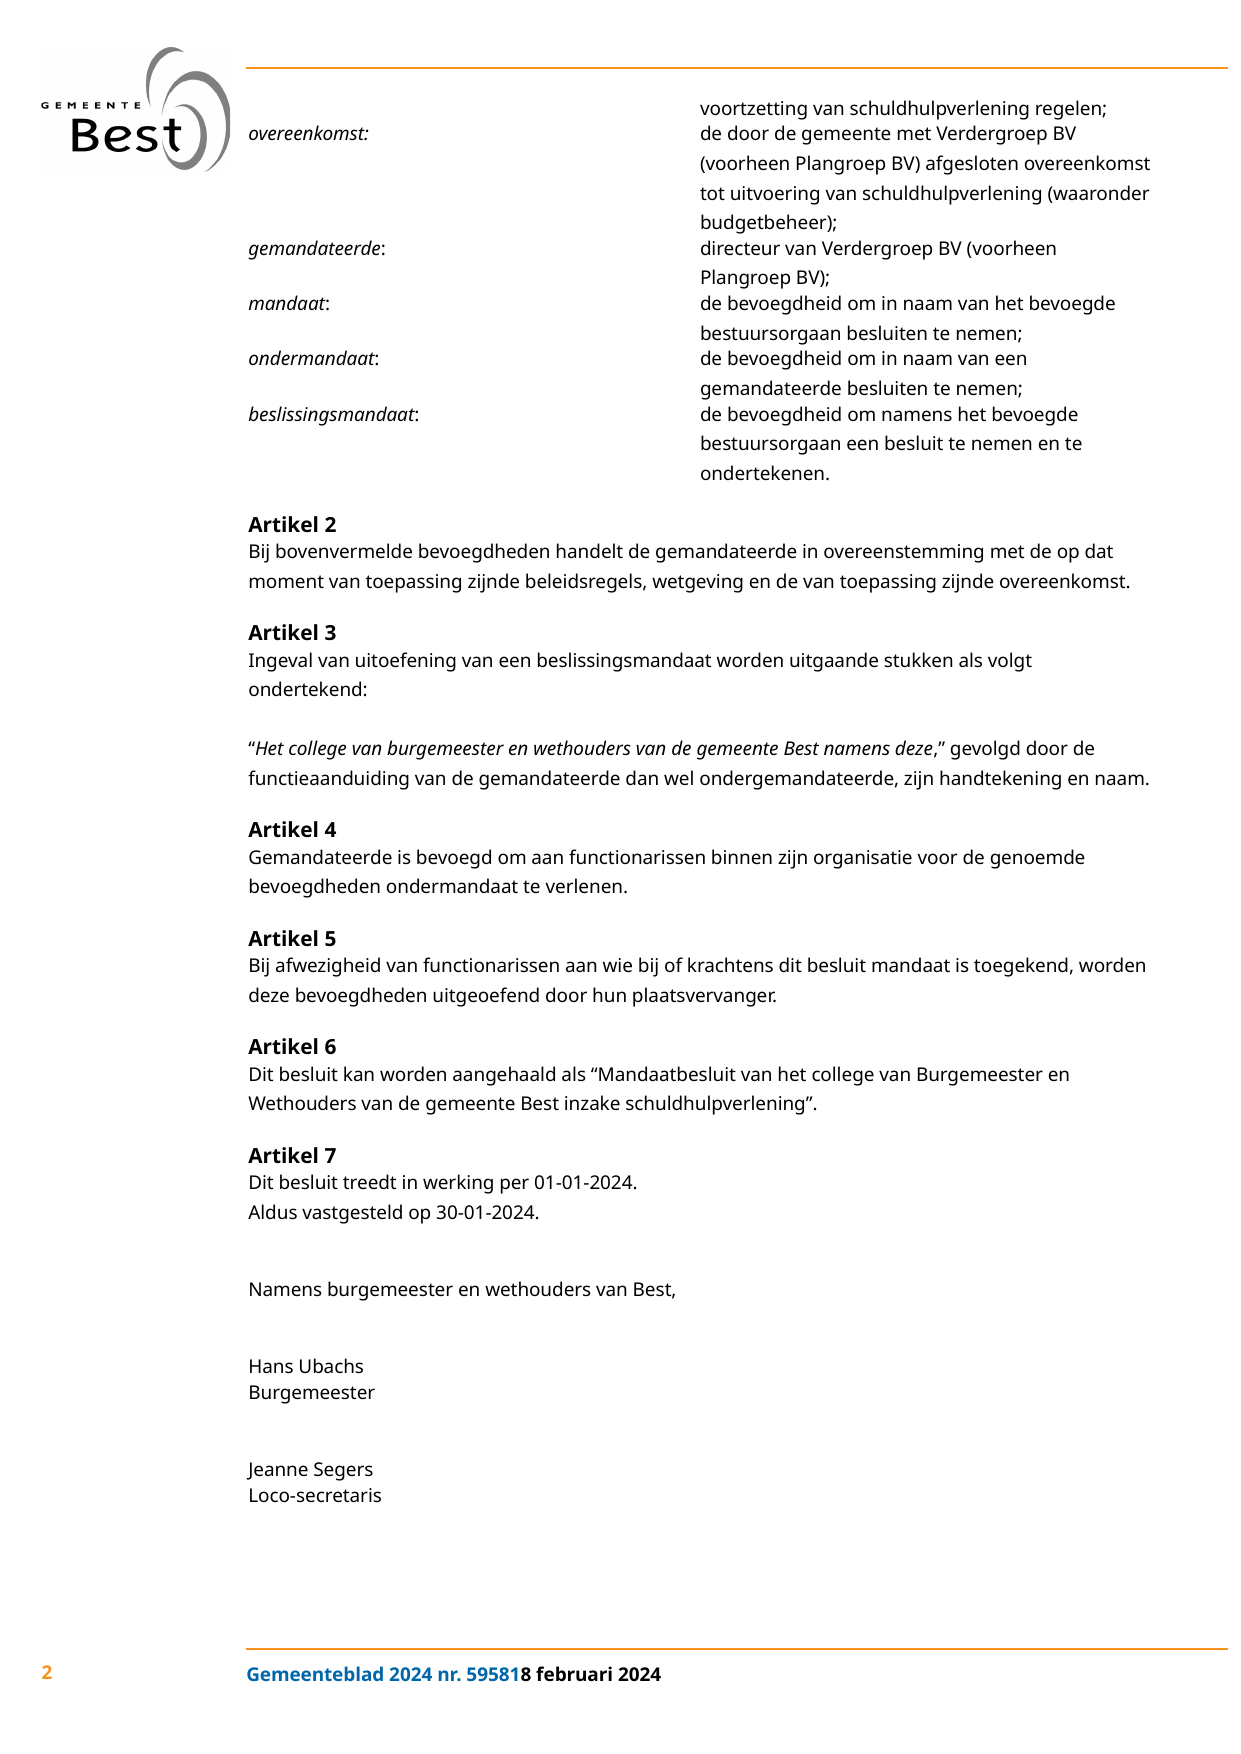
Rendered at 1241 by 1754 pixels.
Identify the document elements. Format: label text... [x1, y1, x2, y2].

text “Het college van burgemeester en wethouders van de gemeente Best namens deze,” gevolgd door de functieaanduiding van de gemandateerde dan wel ondergemandateerde, zijn handtekening en naam. [248, 736, 1152, 791]
table_cell de door de gemeente met Verdergroep BV (voorheen Plangroep BV) afgesloten overeenkomst tot uitvoering van schuldhulpverlening (waaronder budgetbeheer); [700, 121, 1152, 235]
text Burgemeester [248, 1379, 1152, 1405]
table_cell beslissingsmandaat: [248, 401, 700, 486]
table_cell gemandateerde: [248, 235, 700, 290]
text Dit besluit kan worden aangehaald als “Mandaatbesluit van het college van Burgemeester en Wethouders van de gemeente Best inzake schuldhulpverlening”. [248, 1061, 1152, 1116]
text Aldus vastgesteld op 30-01-2024. [248, 1199, 1152, 1224]
text Artikel 6 [248, 1032, 1152, 1061]
text Dit besluit treedt in werking per 01-01-2024. [248, 1169, 1152, 1195]
table_cell voortzetting van schuldhulpverlening regelen; [700, 95, 1152, 121]
text Bij afwezigheid van functionarissen aan wie bij of krachtens dit besluit mandaat is toegekend, worden deze bevoegdheden uitgeoefend door hun plaatsvervanger. [248, 952, 1152, 1008]
table_cell directeur van Verdergroep BV (voorheen Plangroep BV); [700, 235, 1152, 290]
table_cell de bevoegdheid om namens het bevoegde bestuursorgaan een besluit te nemen en te ondertekenen. [700, 401, 1152, 486]
table_cell [248, 95, 700, 121]
text Artikel 4 [248, 816, 1152, 844]
table_cell de bevoegdheid om in naam van het bevoegde bestuursorgaan besluiten te nemen; [700, 290, 1152, 346]
text Loco-secretaris [248, 1482, 1152, 1508]
text Artikel 7 [248, 1141, 1152, 1169]
text Ingeval van uitoefening van een beslissingsmandaat worden uitgaande stukken als volgt ondertekend: [248, 647, 1152, 702]
picture [41, 47, 231, 172]
text Gemandateerde is bevoegd om aan functionarissen binnen zijn organisatie voor de genoemde bevoegdheden ondermandaat te verlenen. [248, 844, 1152, 899]
table_cell de bevoegdheid om in naam van een gemandateerde besluiten te nemen; [700, 346, 1152, 401]
table_cell overeenkomst: [248, 121, 700, 235]
text Jeanne Segers [248, 1456, 1152, 1482]
table_cell mandaat: [248, 290, 700, 346]
text Hans Ubachs [248, 1353, 1152, 1379]
text Artikel 5 [248, 924, 1152, 952]
text Artikel 3 [248, 618, 1152, 647]
table_cell ondermandaat: [248, 346, 700, 401]
text Bij bovenvermelde bevoegdheden handelt de gemandateerde in overeenstemming met de op dat moment van toepassing zijnde beleidsregels, wetgeving en de van toepassing zijnde overeenkomst. [248, 538, 1152, 594]
text Namens burgemeester en wethouders van Best, [248, 1276, 1152, 1302]
text Artikel 2 [248, 510, 1152, 538]
